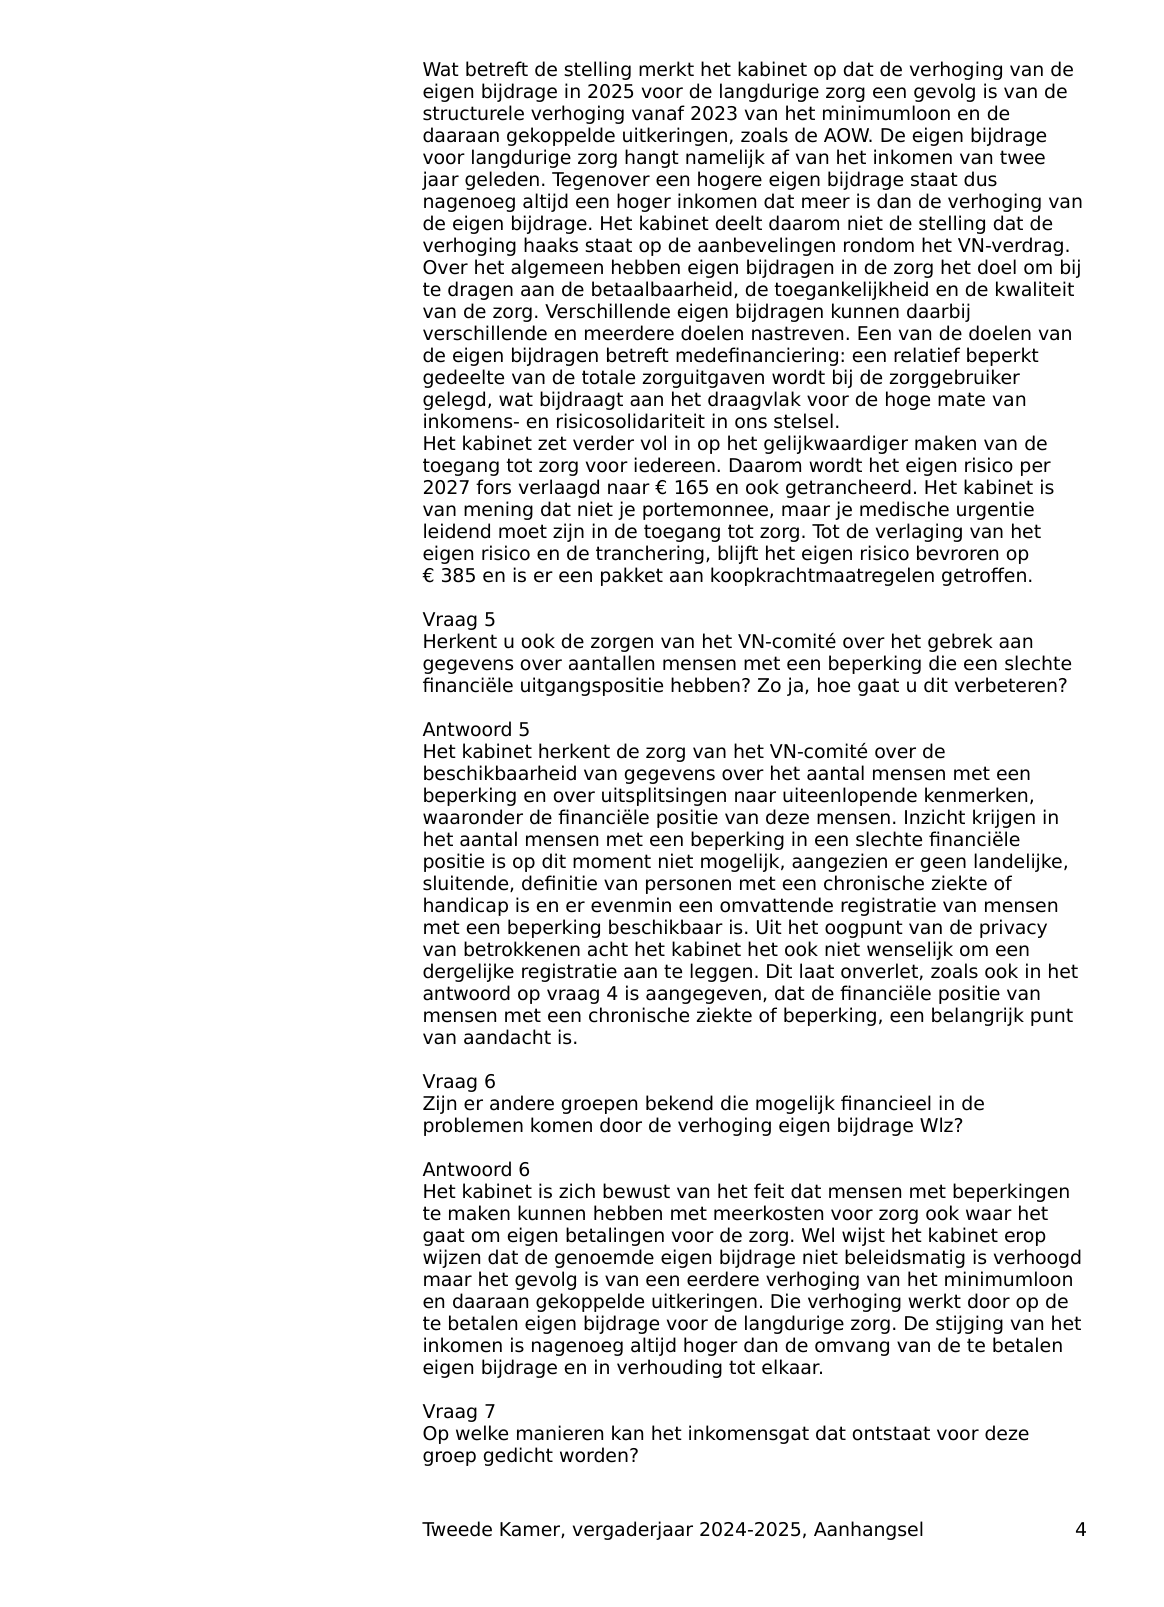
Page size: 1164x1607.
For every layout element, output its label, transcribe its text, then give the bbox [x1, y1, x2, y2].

text Over het algemeen hebben eigen bijdragen in de zorg het doel om bij te dragen aan de betaalbaarheid, de toegankelijkheid en de kwaliteit van de zorg. Verschillende eigen bijdragen kunnen daarbij verschillende en meerdere doelen nastreven. Een van de doelen van de eigen bijdragen betreft medefinanciering: een relatief beperkt gedeelte van de totale zorguitgaven wordt bij de zorggebruiker gelegd, wat bijdraagt aan het draagvlak voor de hoge mate van inkomens- en risicosolidariteit in ons stelsel. [422, 257, 1087, 433]
text Antwoord 5 [422, 719, 1087, 741]
text Vraag 6 [422, 1071, 1087, 1093]
text Vraag 7 [422, 1401, 1087, 1423]
text Vraag 5 [422, 609, 1087, 631]
text Op welke manieren kan het inkomensgat dat ontstaat voor deze groep gedicht worden? [422, 1423, 1087, 1467]
text Het kabinet is zich bewust van het feit dat mensen met beperkingen te maken kunnen hebben met meerkosten voor zorg ook waar het gaat om eigen betalingen voor de zorg. Wel wijst het kabinet erop wijzen dat de genoemde eigen bijdrage niet beleidsmatig is verhoogd maar het gevolg is van een eerdere verhoging van het minimumloon en daaraan gekoppelde uitkeringen. Die verhoging werkt door op de te betalen eigen bijdrage voor de langdurige zorg. De stijging van het inkomen is nagenoeg altijd hoger dan de omvang van de te betalen eigen bijdrage en in verhouding tot elkaar. [422, 1181, 1087, 1379]
text Antwoord 6 [422, 1159, 1087, 1181]
text Zijn er andere groepen bekend die mogelijk financieel in de problemen komen door de verhoging eigen bijdrage Wlz? [422, 1093, 1087, 1137]
text Het kabinet zet verder vol in op het gelijkwaardiger maken van de toegang tot zorg voor iedereen. Daarom wordt het eigen risico per 2027 fors verlaagd naar € 165 en ook getrancheerd. Het kabinet is van mening dat niet je portemonnee, maar je medische urgentie leidend moet zijn in de toegang tot zorg. Tot de verlaging van het eigen risico en de tranchering, blijft het eigen risico bevroren op € 385 en is er een pakket aan koopkrachtmaatregelen getroffen. [422, 433, 1087, 587]
text Herkent u ook de zorgen van het VN-comité over het gebrek aan gegevens over aantallen mensen met een beperking die een slechte financiële uitgangspositie hebben? Zo ja, hoe gaat u dit verbeteren? [422, 631, 1087, 697]
text Wat betreft de stelling merkt het kabinet op dat de verhoging van de eigen bijdrage in 2025 voor de langdurige zorg een gevolg is van de structurele verhoging vanaf 2023 van het minimumloon en de daaraan gekoppelde uitkeringen, zoals de AOW. De eigen bijdrage voor langdurige zorg hangt namelijk af van het inkomen van twee jaar geleden. Tegenover een hogere eigen bijdrage staat dus nagenoeg altijd een hoger inkomen dat meer is dan de verhoging van de eigen bijdrage. Het kabinet deelt daarom niet de stelling dat de verhoging haaks staat op de aanbevelingen rondom het VN-verdrag. [422, 59, 1087, 257]
text Het kabinet herkent de zorg van het VN-comité over de beschikbaarheid van gegevens over het aantal mensen met een beperking en over uitsplitsingen naar uiteenlopende kenmerken, waaronder de financiële positie van deze mensen. Inzicht krijgen in het aantal mensen met een beperking in een slechte financiële positie is op dit moment niet mogelijk, aangezien er geen landelijke, sluitende, definitie van personen met een chronische ziekte of handicap is en er evenmin een omvattende registratie van mensen met een beperking beschikbaar is. Uit het oogpunt van de privacy van betrokkenen acht het kabinet het ook niet wenselijk om een dergelijke registratie aan te leggen. Dit laat onverlet, zoals ook in het antwoord op vraag 4 is aangegeven, dat de financiële positie van mensen met een chronische ziekte of beperking, een belangrijk punt van aandacht is. [422, 741, 1087, 1048]
